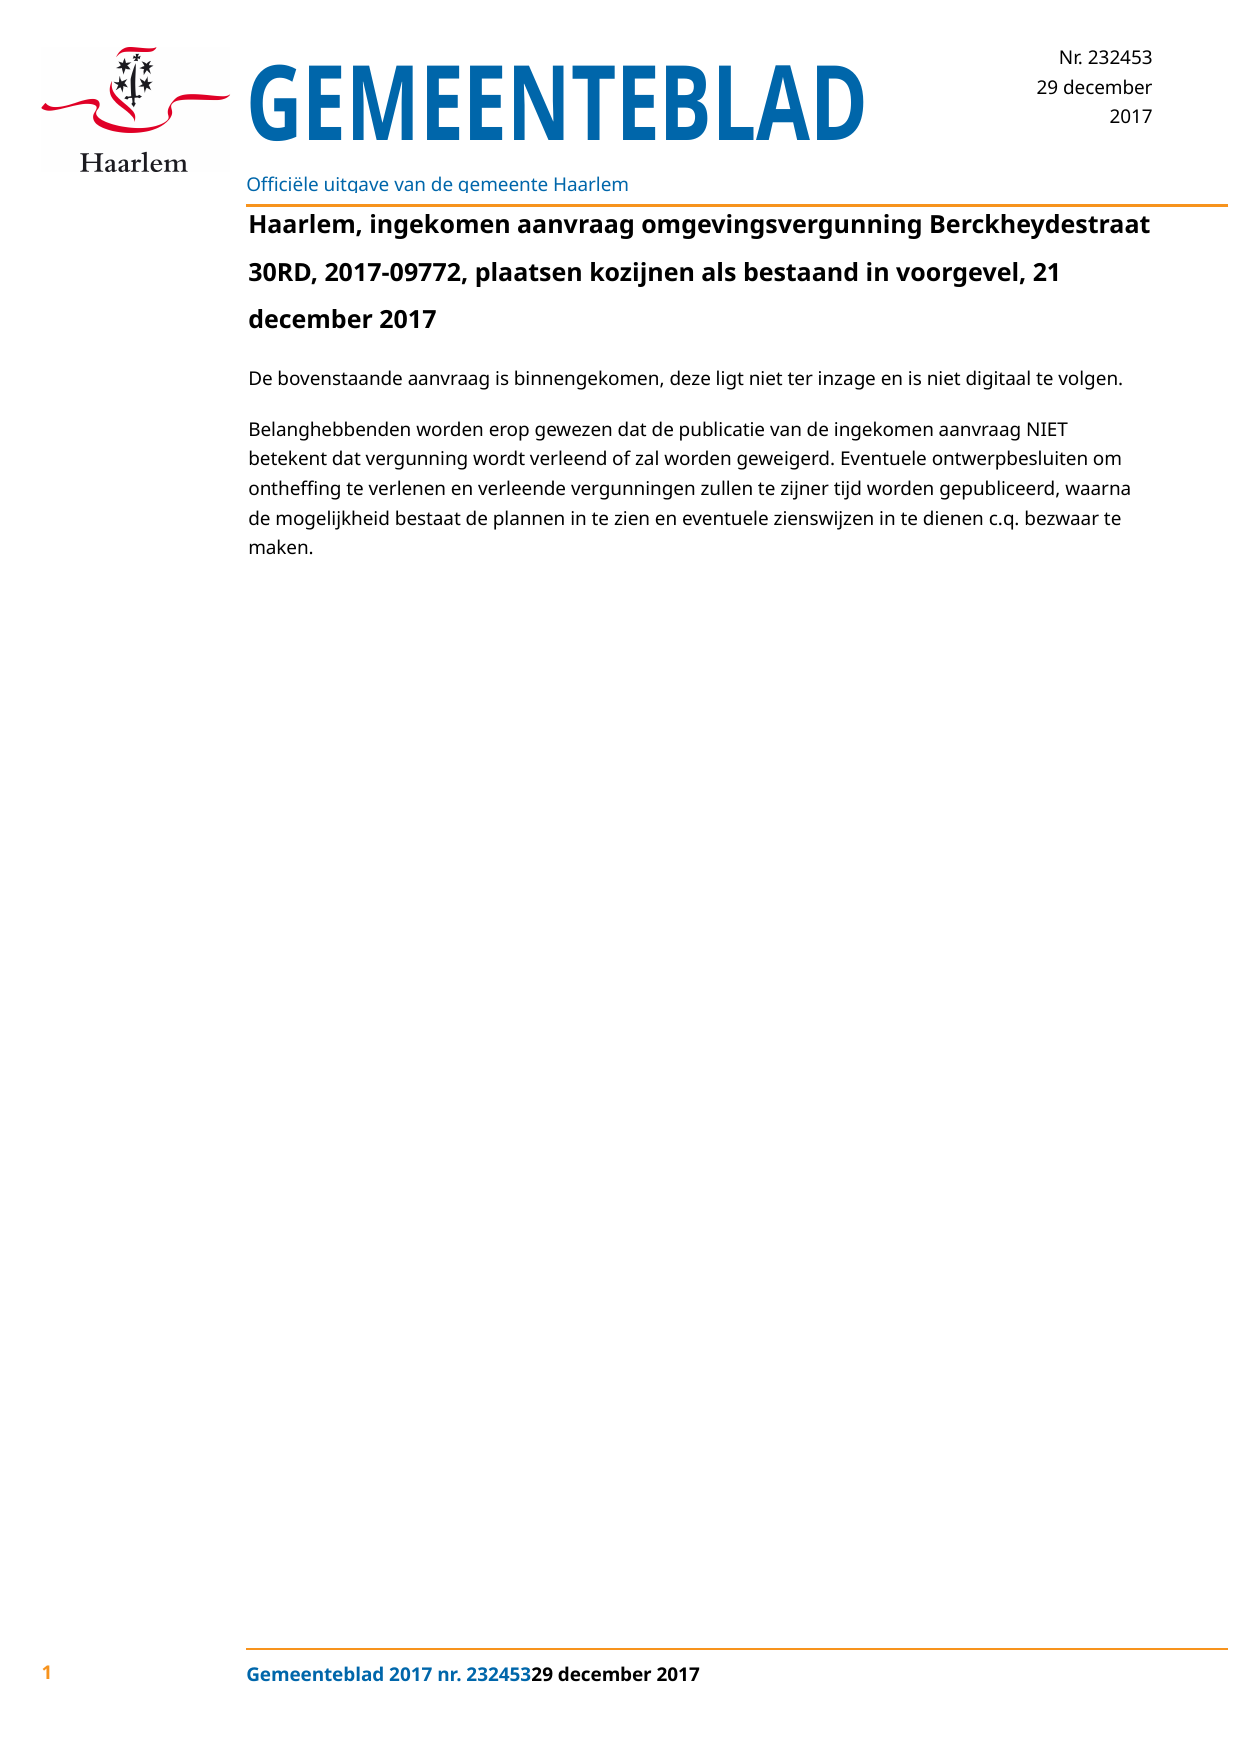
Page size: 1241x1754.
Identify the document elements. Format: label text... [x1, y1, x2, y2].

text Belanghebbenden worden erop gewezen dat de publicatie van de ingekomen aanvraag NIET betekent dat vergunning wordt verleend of zal worden geweigerd. Eventuele ontwerpbesluiten om ontheffing te verlenen en verleende vergunningen zullen te zijner tijd worden gepubliceerd, waarna de mogelijkheid bestaat de plannen in te zien en eventuele zienswijzen in te dienen c.q. bezwaar te maken. [248, 416, 1152, 560]
text Haarlem, ingekomen aanvraag omgevingsvergunning Berckheydestraat 30RD, 2017-09772, plaatsen kozijnen als bestaand in voorgevel, 21 december 2017 [248, 207, 1152, 336]
picture [41, 47, 231, 172]
text De bovenstaande aanvraag is binnengekomen, deze ligt niet ter inzage en is niet digitaal te volgen. [248, 366, 1152, 391]
